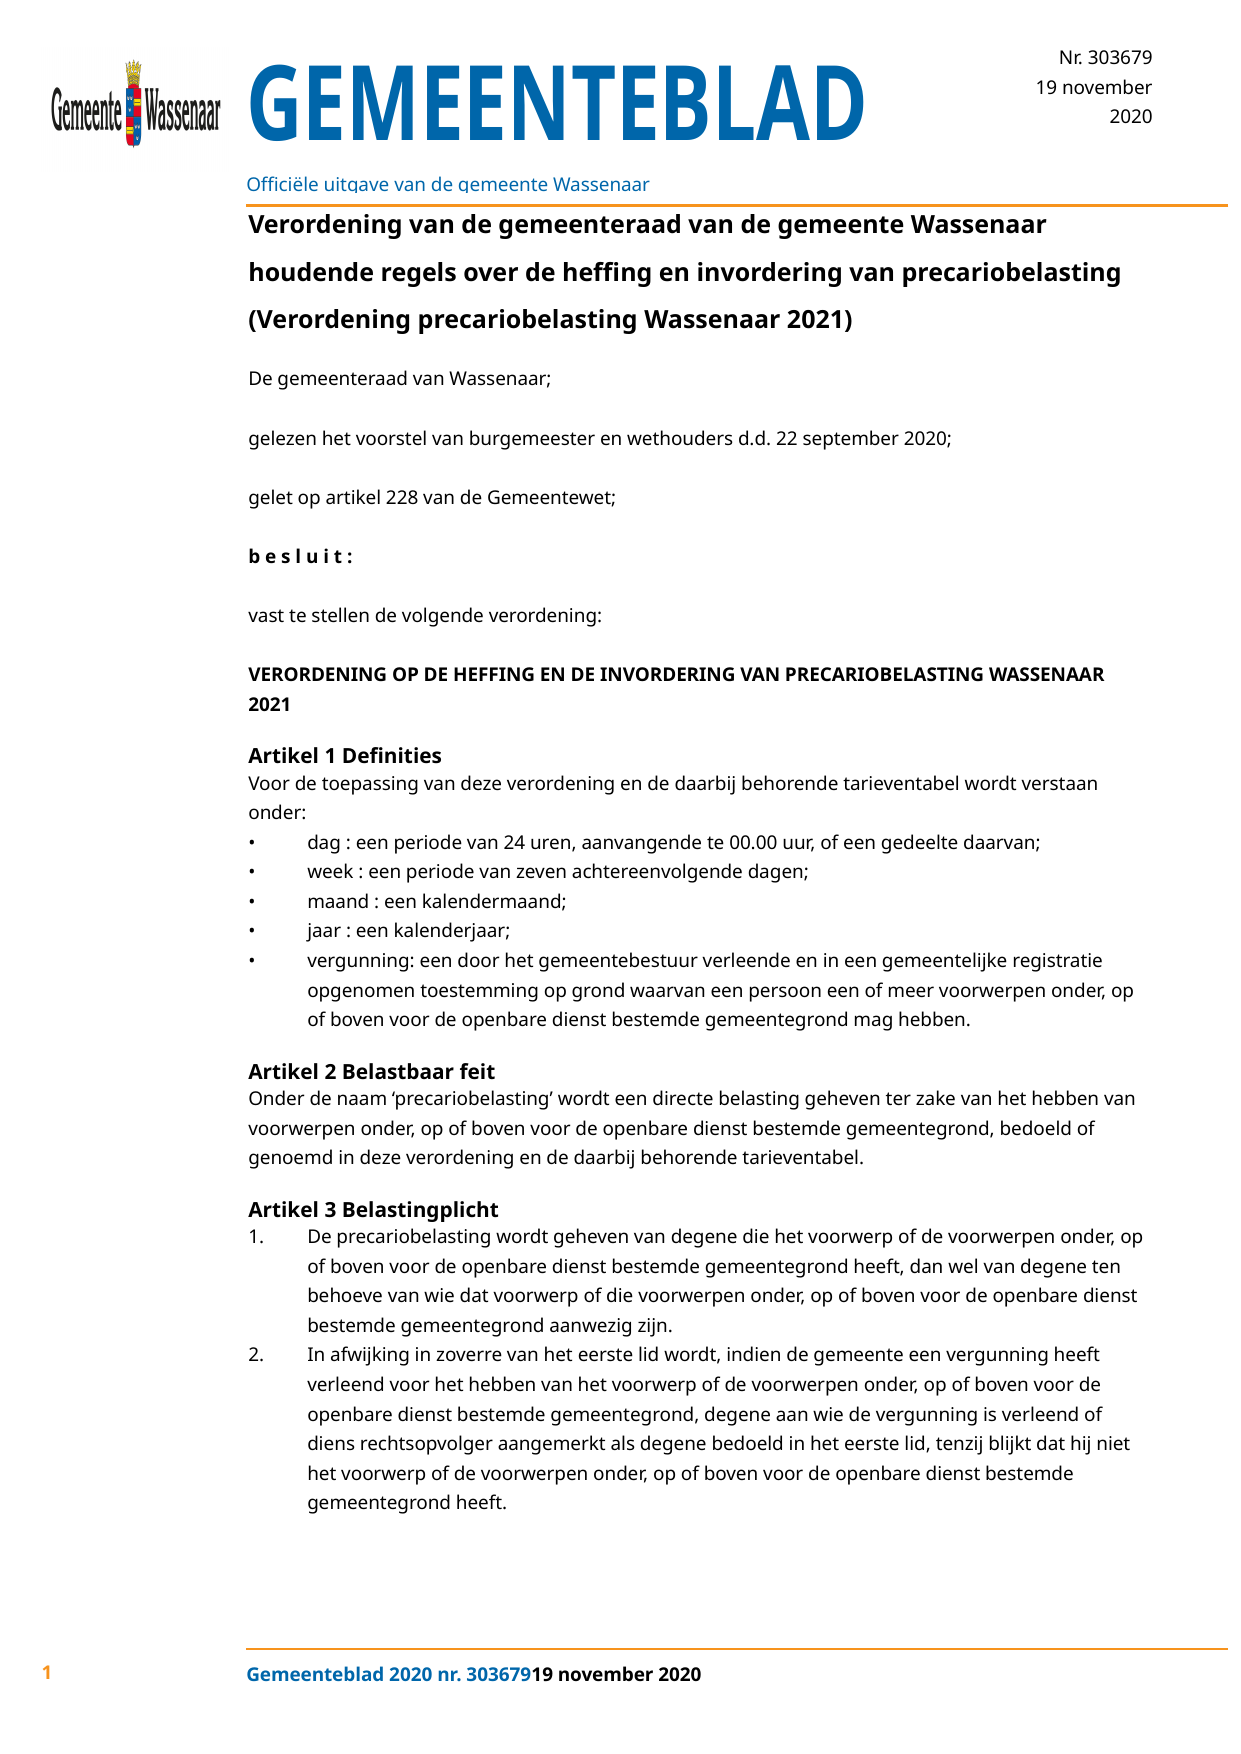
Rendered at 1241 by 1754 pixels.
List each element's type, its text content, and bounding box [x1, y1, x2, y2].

text VERORDENING OP DE HEFFING EN DE INVORDERING VAN PRECARIOBELASTING WASSENAAR 2021 [248, 661, 1152, 717]
text gelet op artikel 228 van de Gemeentewet; [248, 484, 1152, 509]
text Onder de naam ‘precariobelasting’ wordt een directe belasting geheven ter zake van het hebben van voorwerpen onder, op of boven voor de openbare dienst bestemde gemeentegrond, bedoeld of genoemd in deze verordening en de daarbij behorende tarieventabel. [248, 1085, 1152, 1170]
text b e s l u i t : [248, 543, 1152, 569]
text Verordening van de gemeenteraad van de gemeente Wassenaar houdende regels over de heffing en invordering van precariobelasting (Verordening precariobelasting Wassenaar 2021) [248, 207, 1152, 336]
text gelezen het voorstel van burgemeester en wethouders d.d. 22 september 2020; [248, 425, 1152, 450]
list maand : een kalendermaand; [248, 888, 1152, 914]
list dag : een periode van 24 uren, aanvangende te 00.00 uur, of een gedeelte daarvan; [248, 829, 1152, 855]
text Voor de toepassing van deze verordening en de daarbij behorende tarieventabel wordt verstaan onder: [248, 770, 1152, 825]
list In afwijking in zoverre van het eerste lid wordt, indien de gemeente een vergunning heeft verleend voor het hebben van het voorwerp of de voorwerpen onder, op of boven voor de openbare dienst bestemde gemeentegrond, degene aan wie de vergunning is verleend of diens rechtsopvolger aangemerkt als degene bedoeld in het eerste lid, tenzij blijkt dat hij niet het voorwerp of de voorwerpen onder, op of boven voor de openbare dienst bestemde gemeentegrond heeft. [248, 1342, 1152, 1515]
list De precariobelasting wordt geheven van degene die het voorwerp of de voorwerpen onder, op of boven voor de openbare dienst bestemde gemeentegrond heeft, dan wel van degene ten behoeve van wie dat voorwerp of die voorwerpen onder, op of boven voor de openbare dienst bestemde gemeentegrond aanwezig zijn. [248, 1223, 1152, 1338]
text vast te stellen de volgende verordening: [248, 602, 1152, 628]
list jaar : een kalenderjaar; [248, 918, 1152, 943]
text Artikel 3 Belastingplicht [248, 1195, 1152, 1223]
text De gemeenteraad van Wassenaar; [248, 366, 1152, 391]
text Artikel 1 Definities [248, 741, 1152, 770]
text Artikel 2 Belastbaar feit [248, 1057, 1152, 1085]
list week : een periode van zeven achtereenvolgende dagen; [248, 858, 1152, 884]
picture [41, 47, 231, 172]
list vergunning: een door het gemeentebestuur verleende en in een gemeentelijke registratie opgenomen toestemming op grond waarvan een persoon een of meer voorwerpen onder, op of boven voor de openbare dienst bestemde gemeentegrond mag hebben. [248, 947, 1152, 1032]
